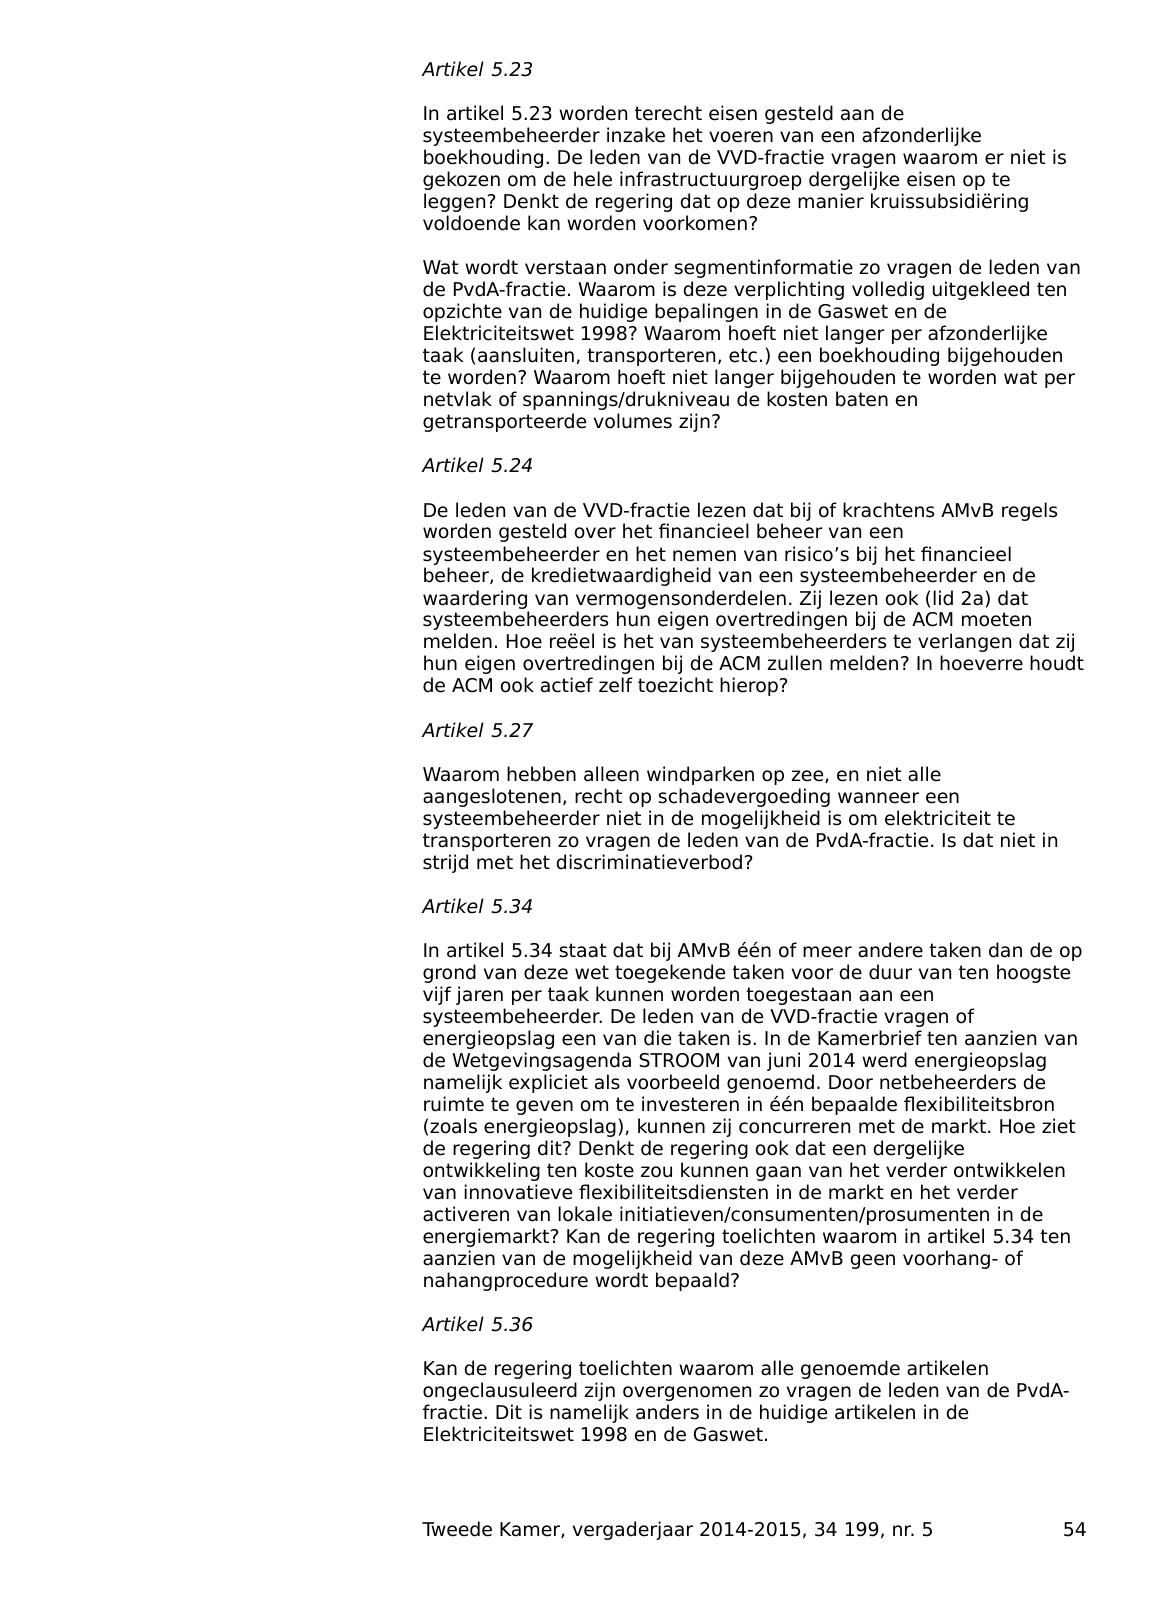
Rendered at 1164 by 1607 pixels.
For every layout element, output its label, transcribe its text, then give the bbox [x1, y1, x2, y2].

subtitle Artikel 5.23 [422, 59, 1087, 81]
subtitle Artikel 5.34 [422, 896, 1087, 918]
text In artikel 5.34 staat dat bij AMvB één of meer andere taken dan de op grond van deze wet toegekende taken voor de duur van ten hoogste vijf jaren per taak kunnen worden toegestaan aan een systeembeheerder. De leden van de VVD-fractie vragen of energieopslag een van die taken is. In de Kamerbrief ten aanzien van de Wetgevingsagenda STROOM van juni 2014 werd energieopslag namelijk expliciet als voorbeeld genoemd. Door netbeheerders de ruimte te geven om te investeren in één bepaalde flexibiliteitsbron (zoals energieopslag), kunnen zij concurreren met de markt. Hoe ziet de regering dit? Denkt de regering ook dat een dergelijke ontwikkeling ten koste zou kunnen gaan van het verder ontwikkelen van innovatieve flexibiliteitsdiensten in de markt en het verder activeren van lokale initiatieven/consumenten/prosumenten in de energiemarkt? Kan de regering toelichten waarom in artikel 5.34 ten aanzien van de mogelijkheid van deze AMvB geen voorhang- of nahangprocedure wordt bepaald? [422, 940, 1087, 1292]
text De leden van de VVD-fractie lezen dat bij of krachtens AMvB regels worden gesteld over het financieel beheer van een systeembeheerder en het nemen van risico’s bij het financieel beheer, de kredietwaardigheid van een systeembeheerder en de waardering van vermogensonderdelen. Zij lezen ook (lid 2a) dat systeembeheerders hun eigen overtredingen bij de ACM moeten melden. Hoe reëel is het van systeembeheerders te verlangen dat zij hun eigen overtredingen bij de ACM zullen melden? In hoeverre houdt de ACM ook actief zelf toezicht hierop? [422, 499, 1087, 697]
subtitle Artikel 5.36 [422, 1314, 1087, 1336]
text Kan de regering toelichten waarom alle genoemde artikelen ongeclausuleerd zijn overgenomen zo vragen de leden van de PvdA-fractie. Dit is namelijk anders in de huidige artikelen in de Elektriciteitswet 1998 en de Gaswet. [422, 1358, 1087, 1446]
subtitle Artikel 5.24 [422, 455, 1087, 477]
text Waarom hebben alleen windparken op zee, en niet alle aangeslotenen, recht op schadevergoeding wanneer een systeembeheerder niet in de mogelijkheid is om elektriciteit te transporteren zo vragen de leden van de PvdA-fractie. Is dat niet in strijd met het discriminatieverbod? [422, 764, 1087, 873]
text In artikel 5.23 worden terecht eisen gesteld aan de systeembeheerder inzake het voeren van een afzonderlijke boekhouding. De leden van de VVD-fractie vragen waarom er niet is gekozen om de hele infrastructuurgroep dergelijke eisen op te leggen? Denkt de regering dat op deze manier kruissubsidiëring voldoende kan worden voorkomen? [422, 103, 1087, 235]
subtitle Artikel 5.27 [422, 719, 1087, 741]
text Wat wordt verstaan onder segmentinformatie zo vragen de leden van de PvdA-fractie. Waarom is deze verplichting volledig uitgekleed ten opzichte van de huidige bepalingen in de Gaswet en de Elektriciteitswet 1998? Waarom hoeft niet langer per afzonderlijke taak (aansluiten, transporteren, etc.) een boekhouding bijgehouden te worden? Waarom hoeft niet langer bijgehouden te worden wat per netvlak of spannings/drukniveau de kosten baten en getransporteerde volumes zijn? [422, 257, 1087, 433]
